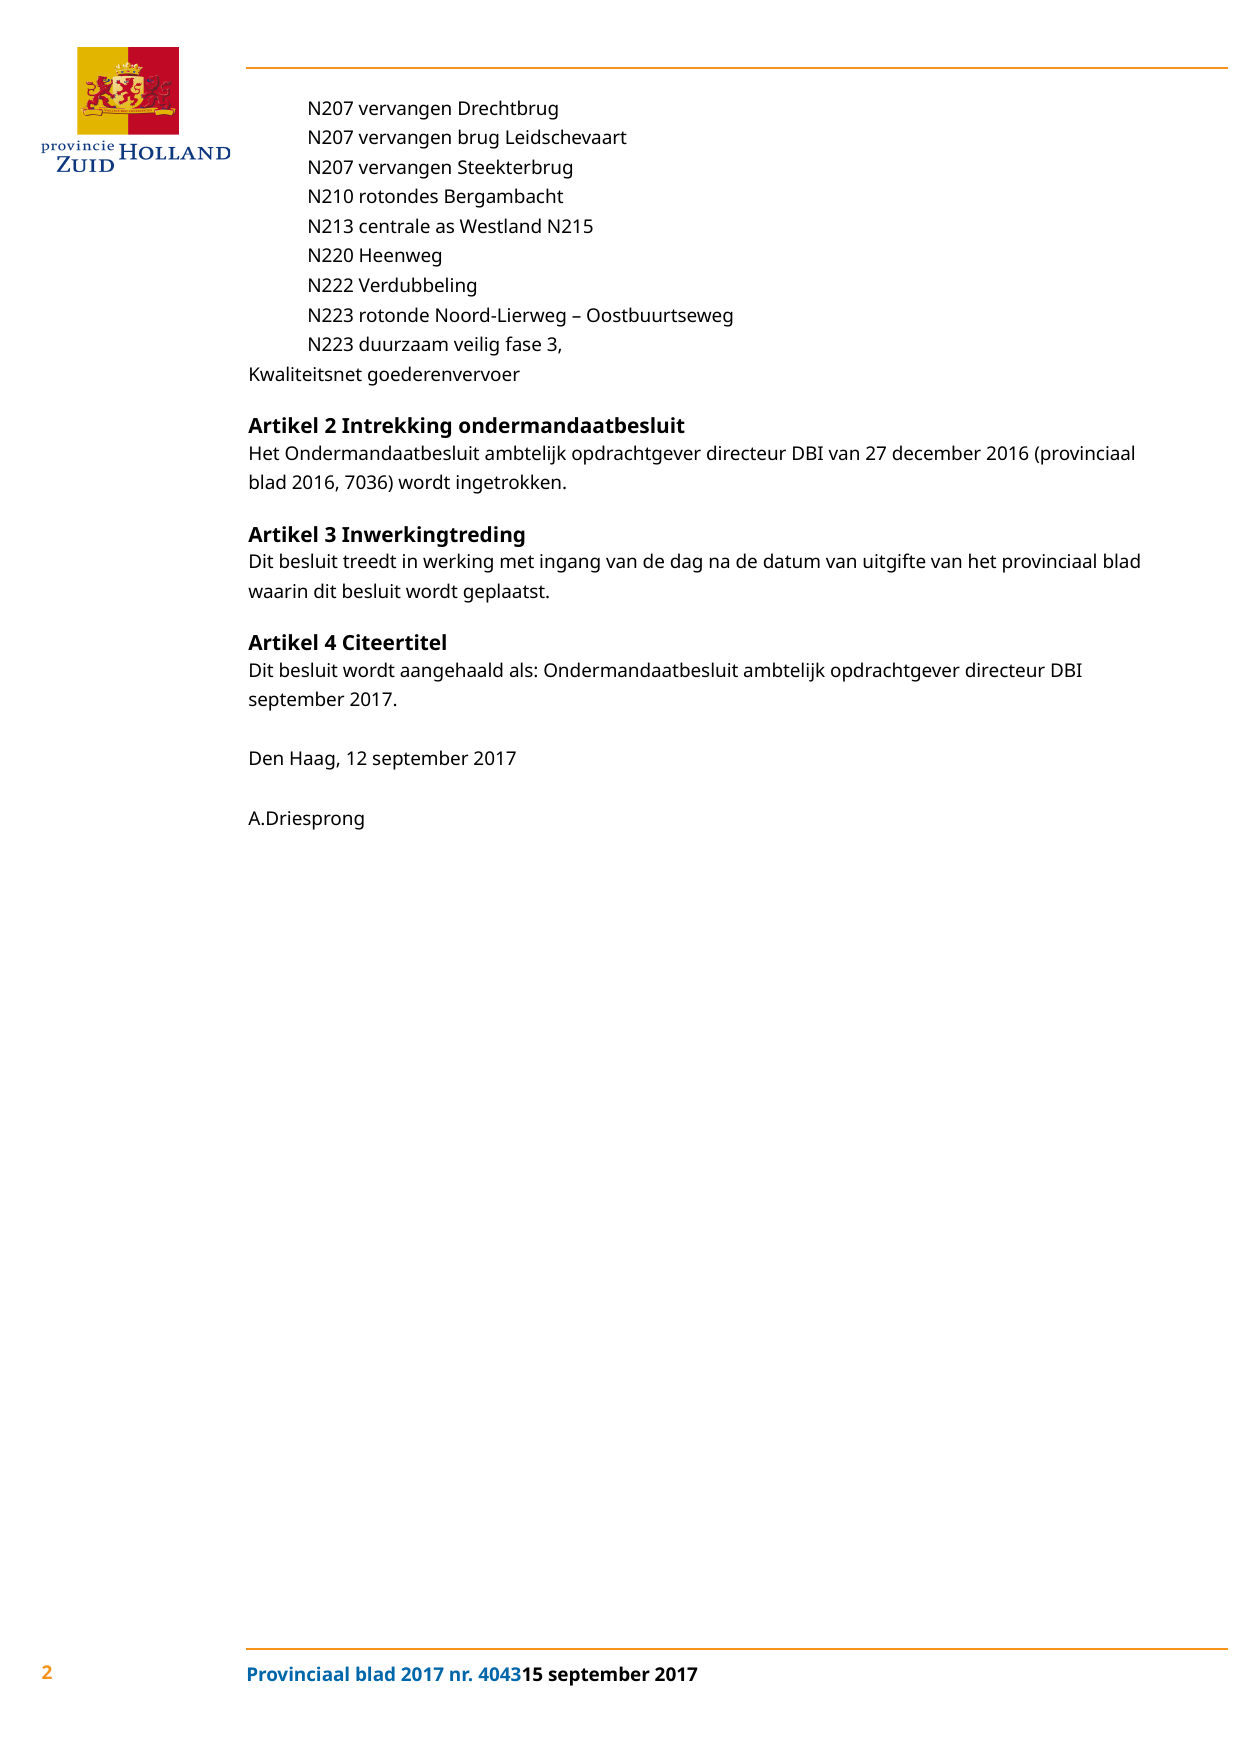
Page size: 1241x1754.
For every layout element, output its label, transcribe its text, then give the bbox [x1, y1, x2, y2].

picture [41, 47, 231, 172]
text A.Driesprong [248, 805, 1152, 830]
list N220 Heenweg [248, 243, 1152, 268]
list N222 Verdubbeling [248, 272, 1152, 298]
list N223 rotonde Noord-Lierweg – Oostbuurtseweg [248, 302, 1152, 328]
text Den Haag, 12 september 2017 [248, 746, 1152, 771]
text Artikel 4 Citeertitel [248, 628, 1152, 657]
text Artikel 2 Intrekking ondermandaatbesluit [248, 411, 1152, 440]
text Dit besluit treedt in werking met ingang van de dag na de datum van uitgifte van het provinciaal blad waarin dit besluit wordt geplaatst. [248, 548, 1152, 604]
list N207 vervangen brug Leidschevaart [248, 124, 1152, 150]
list N213 centrale as Westland N215 [248, 213, 1152, 239]
text Het Ondermandaatbesluit ambtelijk opdrachtgever directeur DBI van 27 december 2016 (provinciaal blad 2016, 7036) wordt ingetrokken. [248, 440, 1152, 495]
text Kwaliteitsnet goederenvervoer [248, 361, 1152, 387]
text Artikel 3 Inwerkingtreding [248, 520, 1152, 548]
list N223 duurzaam veilig fase 3, [248, 331, 1152, 357]
list N210 rotondes Bergambacht [248, 183, 1152, 209]
list N207 vervangen Drechtbrug [248, 95, 1152, 121]
list N207 vervangen Steekterbrug [248, 154, 1152, 180]
text Dit besluit wordt aangehaald als: Ondermandaatbesluit ambtelijk opdrachtgever directeur DBI september 2017. [248, 657, 1152, 712]
